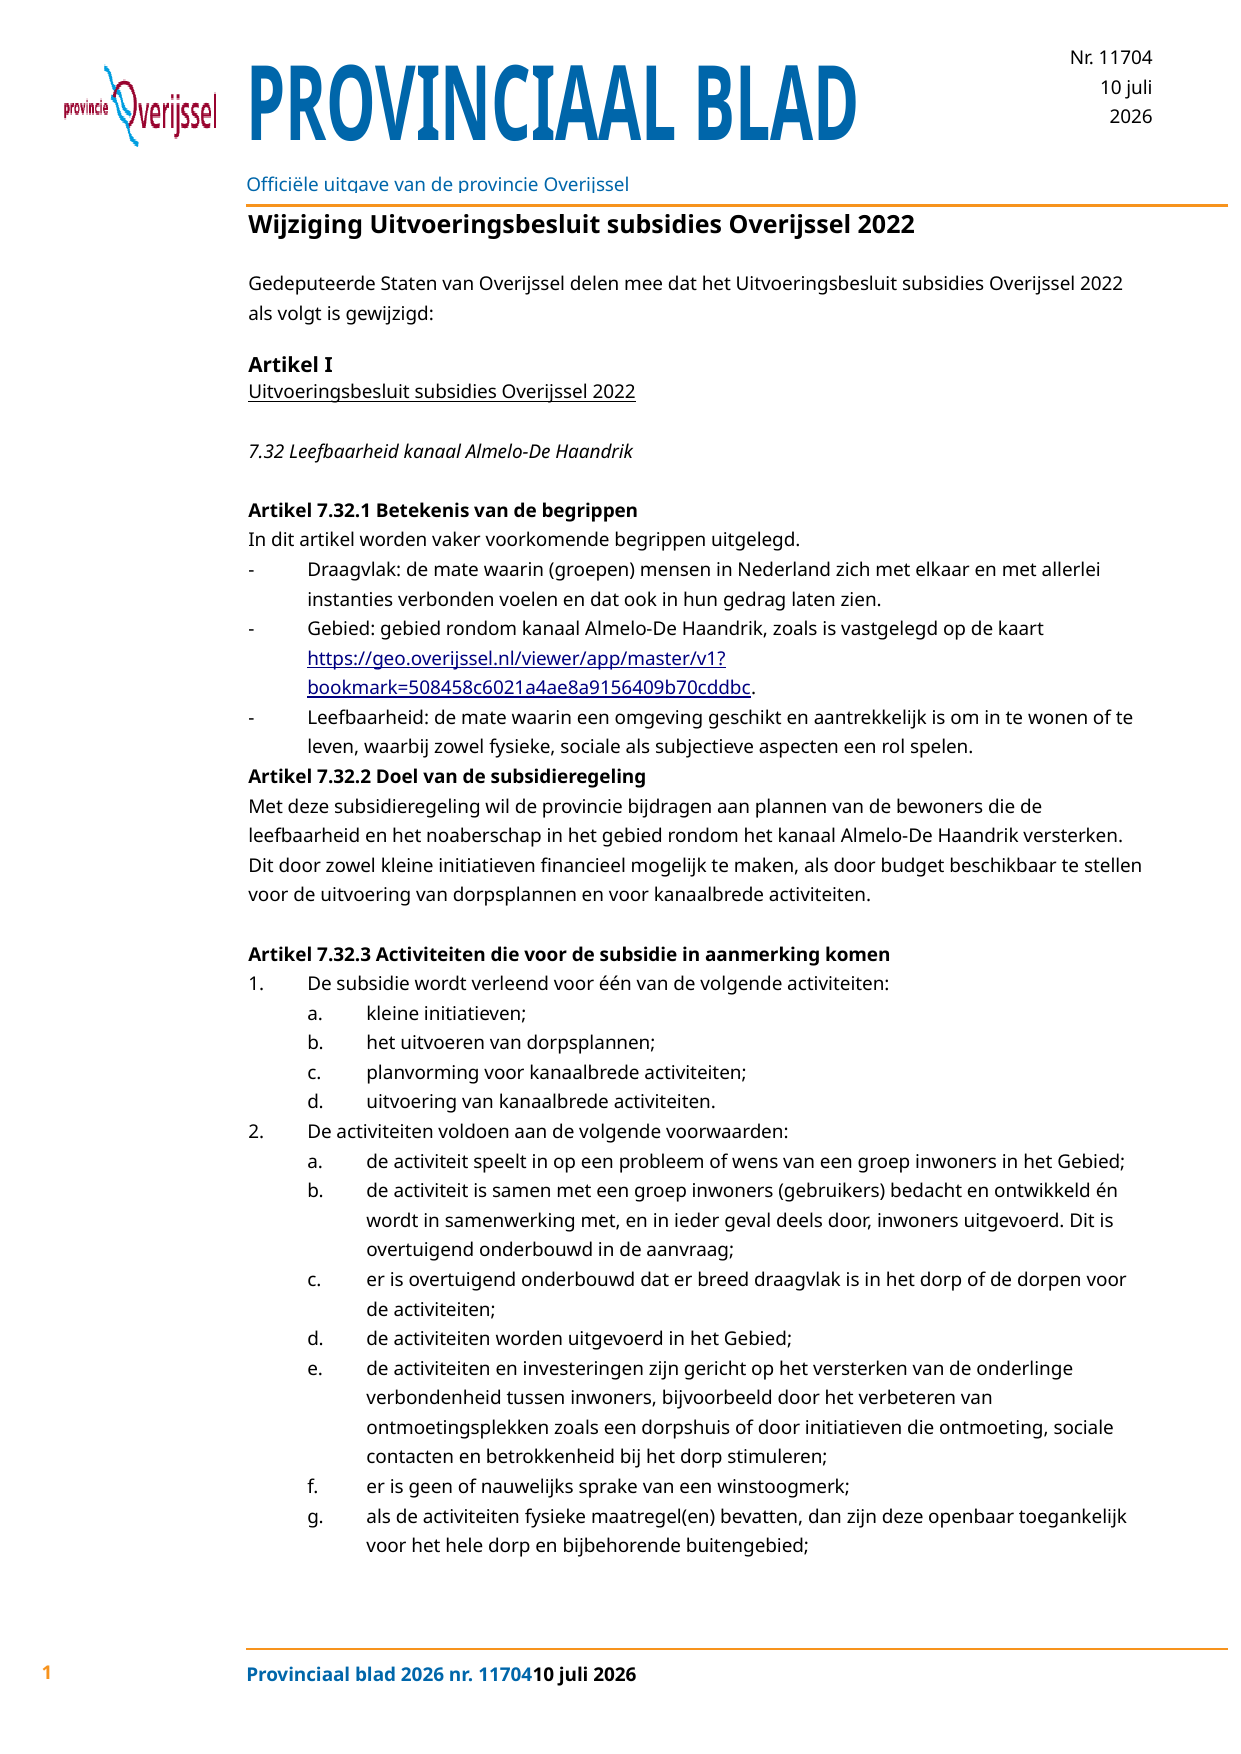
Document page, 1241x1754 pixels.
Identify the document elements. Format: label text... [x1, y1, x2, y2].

text Artikel 7.32.1 Betekenis van de begrippen [248, 497, 1152, 523]
list planvorming voor kanaalbrede activiteiten; [307, 1059, 1152, 1085]
list Gebied: gebied rondom kanaal Almelo-De Haandrik, zoals is vastgelegd op de kaart https://geo.overijssel.nl/viewer/app/master/v1?bookmark=508458c6021a4ae8a9156409b70cddbc. [248, 615, 1152, 700]
list als de activiteiten fysieke maatregel(en) bevatten, dan zijn deze openbaar toegankelijk voor het hele dorp en bijbehorende buitengebied; [307, 1503, 1152, 1558]
list de activiteiten worden uitgevoerd in het Gebied; [307, 1325, 1152, 1351]
list Leefbaarheid: de mate waarin een omgeving geschikt en aantrekkelijk is om in te wonen of te leven, waarbij zowel fysieke, sociale als subjectieve aspecten een rol spelen. [248, 704, 1152, 759]
list de activiteit speelt in op een probleem of wens van een groep inwoners in het Gebied; [307, 1148, 1152, 1174]
list de activiteiten en investeringen zijn gericht op het versterken van de onderlinge verbondenheid tussen inwoners, bijvoorbeeld door het verbeteren van ontmoetingsplekken zoals een dorpshuis of door initiatieven die ontmoeting, sociale contacten en betrokkenheid bij het dorp stimuleren; [307, 1355, 1152, 1469]
list uitvoering van kanaalbrede activiteiten. [307, 1089, 1152, 1114]
list de activiteit is samen met een groep inwoners (gebruikers) bedacht en ontwikkeld én wordt in samenwerking met, en in ieder geval deels door, inwoners uitgevoerd. Dit is overtuigend onderbouwd in de aanvraag; [307, 1177, 1152, 1262]
list er is geen of nauwelijks sprake van een winstoogmerk; [307, 1473, 1152, 1499]
list Draagvlak: de mate waarin (groepen) mensen in Nederland zich met elkaar en met allerlei instanties verbonden voelen en dat ook in hun gedrag laten zien. [248, 556, 1152, 612]
list kleine initiatieven; [307, 1000, 1152, 1026]
text Artikel 7.32.2 Doel van de subsidieregeling [248, 763, 1152, 789]
text Gedeputeerde Staten van Overijssel delen mee dat het Uitvoeringsbesluit subsidies Overijssel 2022 als volgt is gewijzigd: [248, 270, 1152, 326]
text In dit artikel worden vaker voorkomende begrippen uitgelegd. [248, 527, 1152, 552]
text Uitvoeringsbesluit subsidies Overijssel 2022 [248, 379, 1152, 404]
text Wijziging Uitvoeringsbesluit subsidies Overijssel 2022 [248, 207, 1152, 241]
text Met deze subsidieregeling wil de provincie bijdragen aan plannen van de bewoners die de leefbaarheid en het noaberschap in het gebied rondom het kanaal Almelo-De Haandrik versterken. Dit door zowel kleine initiatieven financieel mogelijk te maken, als door budget beschikbaar te stellen voor de uitvoering van dorpsplannen en voor kanaalbrede activiteiten. [248, 793, 1152, 907]
list er is overtuigend onderbouwd dat er breed draagvlak is in het dorp of de dorpen voor de activiteiten; [307, 1266, 1152, 1322]
list De subsidie wordt verleend voor één van de volgende activiteiten: [248, 970, 1152, 996]
text Artikel I [248, 350, 1152, 379]
text 7.32 Leefbaarheid kanaal Almelo-De Haandrik [248, 438, 1152, 464]
list De activiteiten voldoen aan de volgende voorwaarden: [248, 1118, 1152, 1144]
picture [41, 47, 231, 172]
text Artikel 7.32.3 Activiteiten die voor de subsidie in aanmerking komen [248, 941, 1152, 967]
list het uitvoeren van dorpsplannen; [307, 1029, 1152, 1055]
